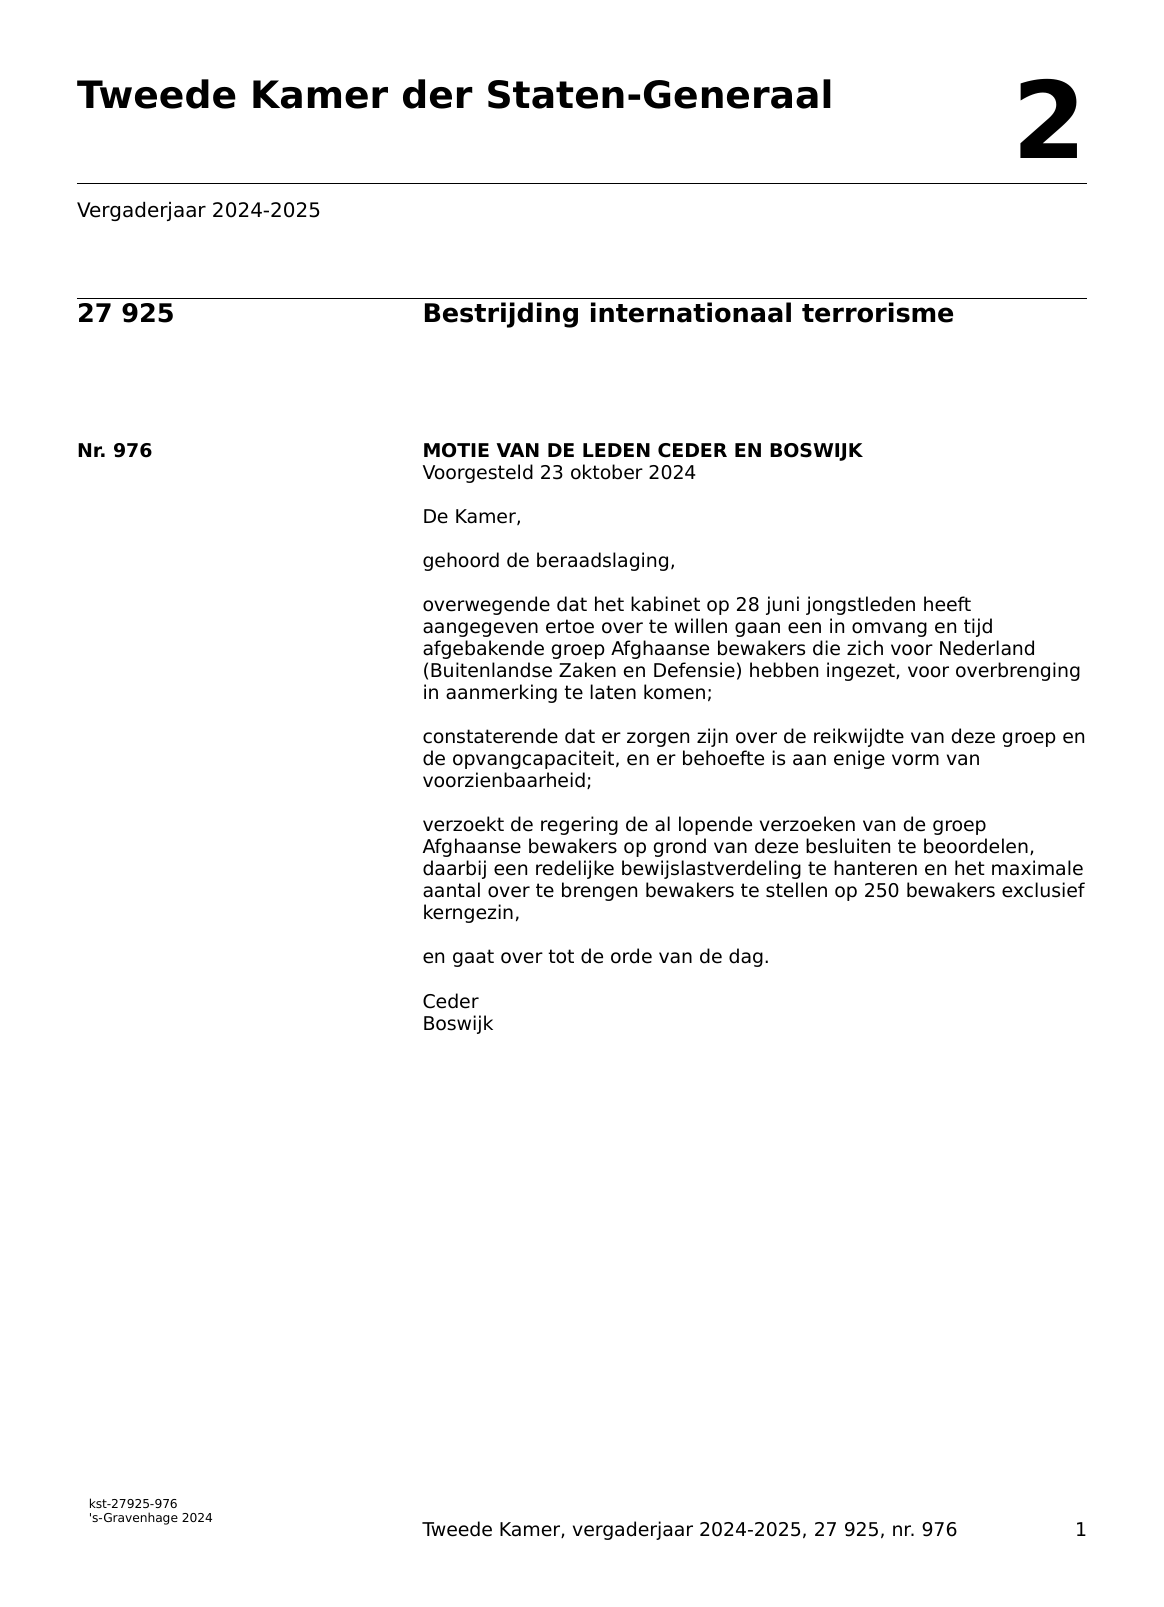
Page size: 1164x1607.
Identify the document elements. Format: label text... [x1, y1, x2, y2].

text gehoord de beraadslaging, [422, 550, 1087, 572]
text Voorgesteld 23 oktober 2024 [422, 462, 1087, 484]
table_cell Vergaderjaar 2024-2025 [77, 184, 1087, 298]
table_header 2 [886, 59, 1087, 183]
text en gaat over tot de orde van de dag. [422, 946, 1087, 968]
table_header Tweede Kamer der Staten-Generaal [77, 59, 886, 183]
subtitle 27 925 Bestrijding internationaal terrorisme [77, 299, 1087, 329]
text Ceder [422, 991, 1087, 1013]
text overwegende dat het kabinet op 28 juni jongstleden heeft aangegeven ertoe over te willen gaan een in omvang en tijd afgebakende groep Afghaanse bewakers die zich voor Nederland (Buitenlandse Zaken en Defensie) hebben ingezet, voor overbrenging in aanmerking te laten komen; [422, 594, 1087, 704]
text constaterende dat er zorgen zijn over de reikwijdte van deze groep en de opvangcapaciteit, en er behoefte is aan enige vorm van voorzienbaarheid; [422, 726, 1087, 792]
text 's-Gravenhage 2024 [88, 1511, 323, 1525]
text Boswijk [422, 1013, 1087, 1034]
text verzoekt de regering de al lopende verzoeken van de groep Afghaanse bewakers op grond van deze besluiten te beoordelen, daarbij een redelijke bewijslastverdeling te hanteren en het maximale aantal over te brengen bewakers te stellen op 250 bewakers exclusief kerngezin, [422, 814, 1087, 924]
text De Kamer, [422, 506, 1087, 528]
text kst-27925-976 [88, 1497, 323, 1511]
subtitle Nr. 976 MOTIE VAN DE LEDEN CEDER EN BOSWIJK [77, 440, 1087, 462]
